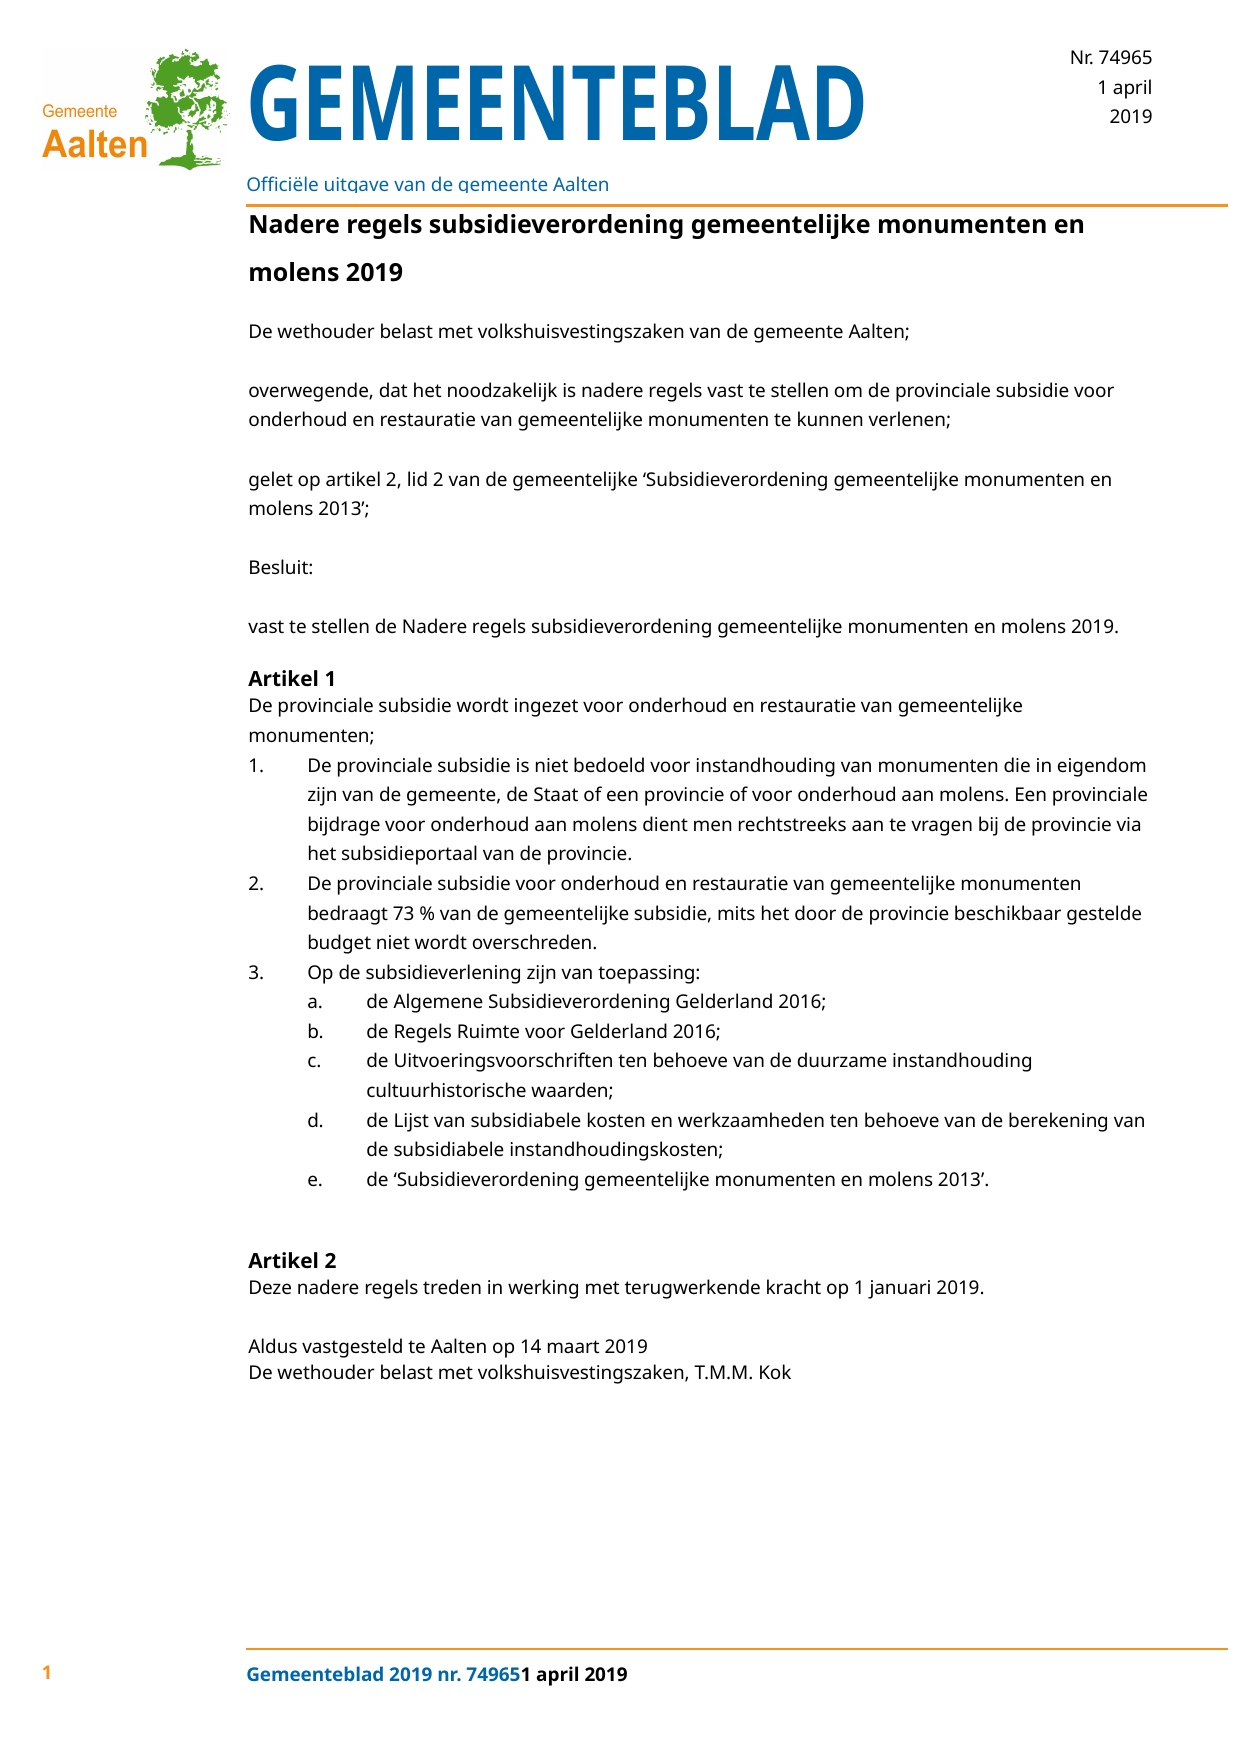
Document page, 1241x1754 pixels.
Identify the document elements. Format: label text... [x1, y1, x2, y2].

text Besluit: [248, 554, 1152, 580]
list De provinciale subsidie voor onderhoud en restauratie van gemeentelijke monumenten bedraagt 73 % van de gemeentelijke subsidie, mits het door de provincie beschikbaar gestelde budget niet wordt overschreden. [248, 870, 1152, 955]
text Artikel 1 [248, 664, 1152, 693]
list Op de subsidieverlening zijn van toepassing: [248, 959, 1152, 984]
text Artikel 2 [248, 1246, 1152, 1274]
list De provinciale subsidie is niet bedoeld voor instandhouding van monumenten die in eigendom zijn van de gemeente, de Staat of een provincie of voor onderhoud aan molens. Een provinciale bijdrage voor onderhoud aan molens dient men rechtstreeks aan te vragen bij de provincie via het subsidieportaal van de provincie. [248, 752, 1152, 866]
text De wethouder belast met volkshuisvestingszaken van de gemeente Aalten; [248, 318, 1152, 344]
text Nadere regels subsidieverordening gemeentelijke monumenten en molens 2019 [248, 207, 1152, 288]
list de ‘Subsidieverordening gemeentelijke monumenten en molens 2013’. [307, 1166, 1152, 1192]
text overwegende, dat het noodzakelijk is nadere regels vast te stellen om de provinciale subsidie voor onderhoud en restauratie van gemeentelijke monumenten te kunnen verlenen; [248, 377, 1152, 432]
list de Regels Ruimte voor Gelderland 2016; [307, 1018, 1152, 1044]
text Aldus vastgesteld te Aalten op 14 maart 2019 [248, 1333, 1152, 1359]
list de Uitvoeringsvoorschriften ten behoeve van de duurzame instandhouding cultuurhistorische waarden; [307, 1048, 1152, 1103]
text De wethouder belast met volkshuisvestingszaken, T.M.M. Kok [248, 1359, 1152, 1385]
text gelet op artikel 2, lid 2 van de gemeentelijke ‘Subsidieverordening gemeentelijke monumenten en molens 2013’; [248, 466, 1152, 521]
picture [41, 47, 231, 172]
text vast te stellen de Nadere regels subsidieverordening gemeentelijke monumenten en molens 2019. [248, 614, 1152, 639]
list de Algemene Subsidieverordening Gelderland 2016; [307, 988, 1152, 1014]
text De provinciale subsidie wordt ingezet voor onderhoud en restauratie van gemeentelijke monumenten; [248, 693, 1152, 748]
text Deze nadere regels treden in werking met terugwerkende kracht op 1 januari 2019. [248, 1274, 1152, 1300]
list de Lijst van subsidiabele kosten en werkzaamheden ten behoeve van de berekening van de subsidiabele instandhoudingskosten; [307, 1107, 1152, 1162]
